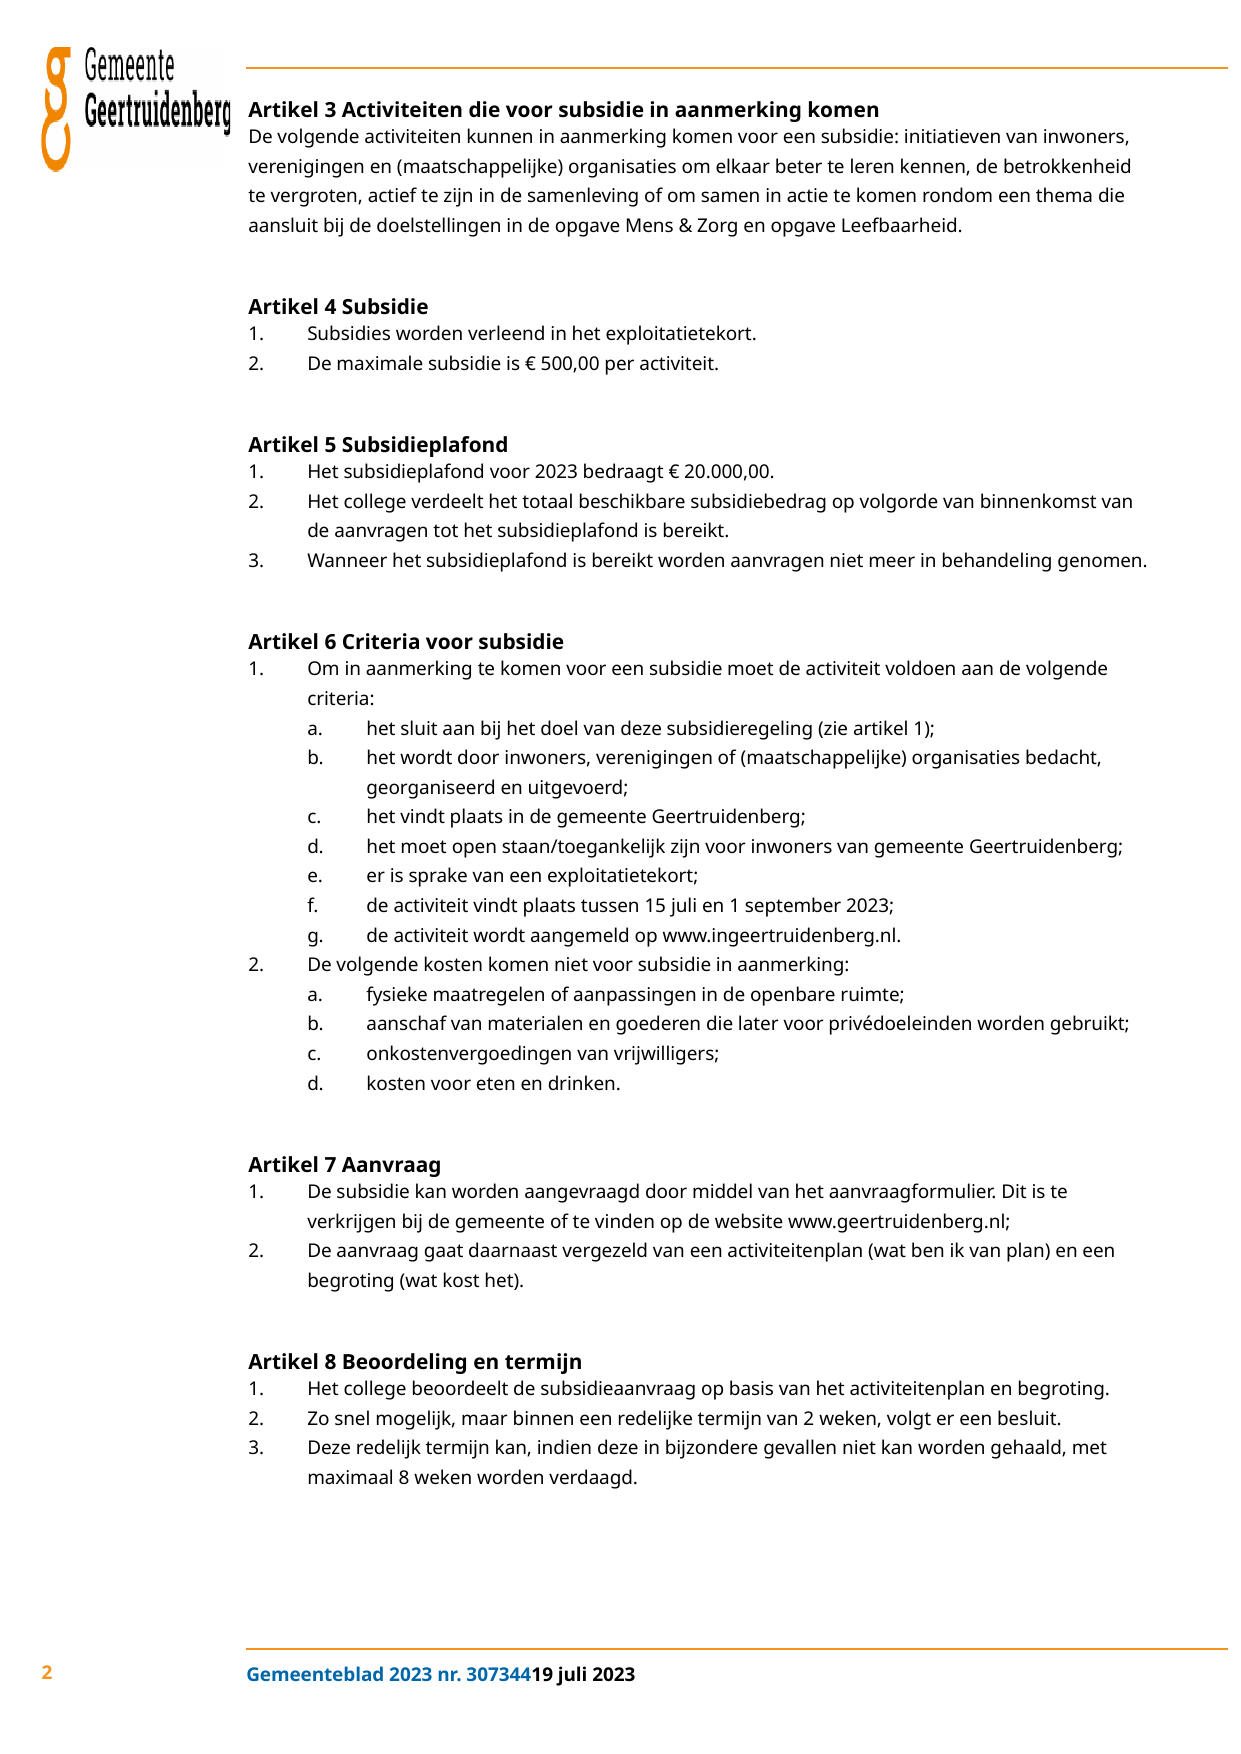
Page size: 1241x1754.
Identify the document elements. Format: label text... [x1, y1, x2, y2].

list De subsidie kan worden aangevraagd door middel van het aanvraagformulier. Dit is te verkrijgen bij de gemeente of te vinden op de website www.geertruidenberg.nl; [248, 1178, 1152, 1233]
list Deze redelijk termijn kan, indien deze in bijzondere gevallen niet kan worden gehaald, met maximaal 8 weken worden verdaagd. [248, 1434, 1152, 1490]
list Het college beoordeelt de subsidieaanvraag op basis van het activiteitenplan en begroting. [248, 1375, 1152, 1401]
list onkostenvergoedingen van vrijwilligers; [307, 1040, 1152, 1066]
text Artikel 6 Criteria voor subsidie [248, 627, 1152, 656]
list Om in aanmerking te komen voor een subsidie moet de activiteit voldoen aan de volgende criteria: [248, 656, 1152, 711]
list aanschaf van materialen en goederen die later voor privédoeleinden worden gebruikt; [307, 1011, 1152, 1036]
list Zo snel mogelijk, maar binnen een redelijke termijn van 2 weken, volgt er een besluit. [248, 1405, 1152, 1431]
text Artikel 8 Beoordeling en termijn [248, 1347, 1152, 1375]
text Artikel 4 Subsidie [248, 292, 1152, 320]
list De aanvraag gaat daarnaast vergezeld van een activiteitenplan (wat ben ik van plan) en een begroting (wat kost het). [248, 1237, 1152, 1293]
text Artikel 5 Subsidieplafond [248, 430, 1152, 458]
list het vindt plaats in de gemeente Geertruidenberg; [307, 803, 1152, 829]
list Het subsidieplafond voor 2023 bedraagt € 20.000,00. [248, 458, 1152, 484]
list Wanneer het subsidieplafond is bereikt worden aanvragen niet meer in behandeling genomen. [248, 547, 1152, 573]
list De maximale subsidie is € 500,00 per activiteit. [248, 350, 1152, 376]
list kosten voor eten en drinken. [307, 1070, 1152, 1096]
list Subsidies worden verleend in het exploitatietekort. [248, 320, 1152, 346]
list Het college verdeelt het totaal beschikbare subsidiebedrag op volgorde van binnenkomst van de aanvragen tot het subsidieplafond is bereikt. [248, 488, 1152, 543]
list er is sprake van een exploitatietekort; [307, 863, 1152, 888]
text De volgende activiteiten kunnen in aanmerking komen voor een subsidie: initiatieven van inwoners, verenigingen en (maatschappelijke) organisaties om elkaar beter te leren kennen, de betrokkenheid te vergroten, actief te zijn in de samenleving of om samen in actie te komen rondom een thema die aansluit bij de doelstellingen in de opgave Mens & Zorg en opgave Leefbaarheid. [248, 123, 1152, 238]
list de activiteit wordt aangemeld op www.ingeertruidenberg.nl. [307, 922, 1152, 948]
list het moet open staan/toegankelijk zijn voor inwoners van gemeente Geertruidenberg; [307, 833, 1152, 859]
list De volgende kosten komen niet voor subsidie in aanmerking: [248, 951, 1152, 977]
list fysieke maatregelen of aanpassingen in de openbare ruimte; [307, 981, 1152, 1007]
picture [41, 47, 231, 172]
text Artikel 7 Aanvraag [248, 1150, 1152, 1178]
list het sluit aan bij het doel van deze subsidieregeling (zie artikel 1); [307, 715, 1152, 741]
list de activiteit vindt plaats tussen 15 juli en 1 september 2023; [307, 892, 1152, 918]
list het wordt door inwoners, verenigingen of (maatschappelijke) organisaties bedacht, georganiseerd en uitgevoerd; [307, 744, 1152, 800]
text Artikel 3 Activiteiten die voor subsidie in aanmerking komen [248, 95, 1152, 123]
